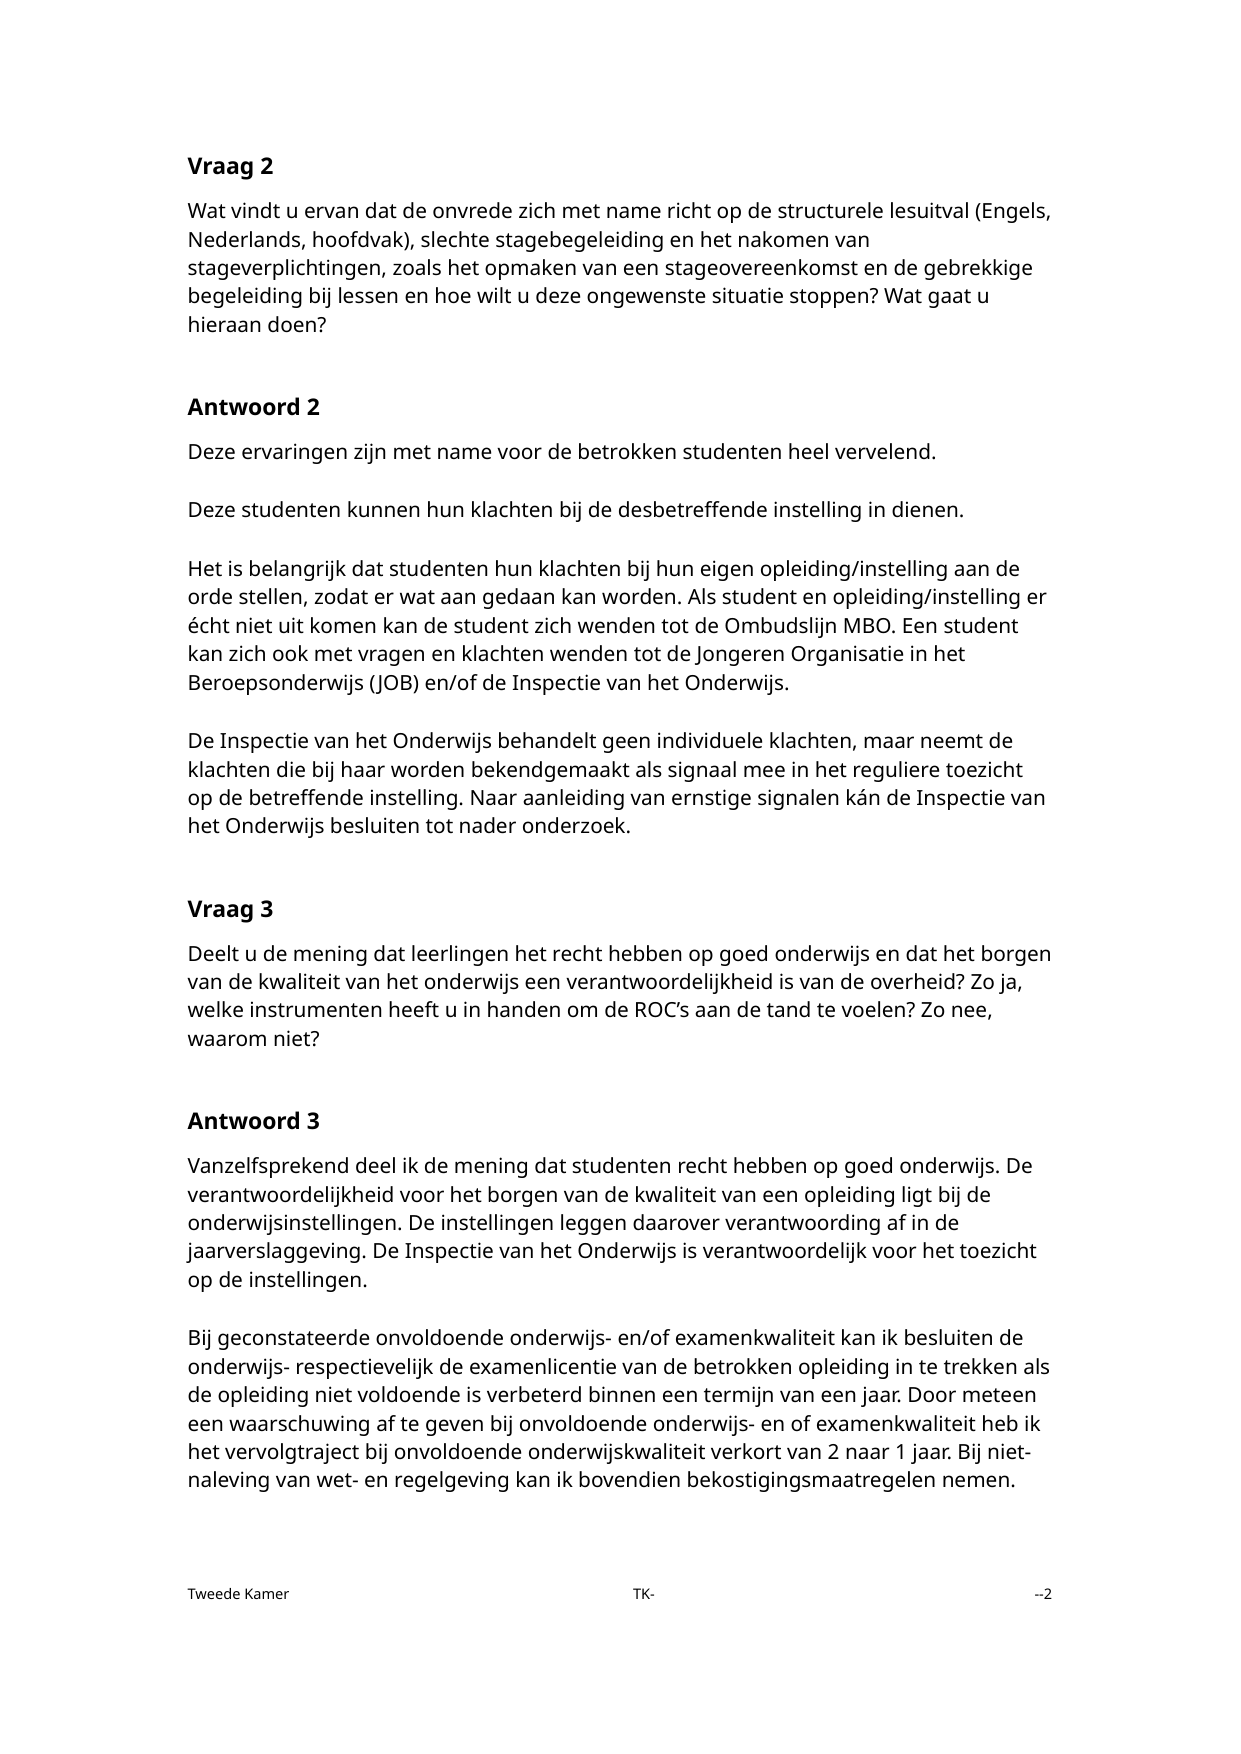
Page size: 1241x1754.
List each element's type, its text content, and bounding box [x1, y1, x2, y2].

subtitle Antwoord 3 [187, 1105, 1053, 1136]
subtitle Antwoord 2 [187, 391, 1053, 422]
text Bij geconstateerde onvoldoende onderwijs- en/of examenkwaliteit kan ik besluiten de onderwijs- respectievelijk de examenlicentie van de betrokken opleiding in te trekken als de opleiding niet voldoende is verbeterd binnen een termijn van een jaar. Door meteen een waarschuwing af te geven bij onvoldoende onderwijs- en of examenkwaliteit heb ik het vervolgtraject bij onvoldoende onderwijskwaliteit verkort van 2 naar 1 jaar. Bij niet-naleving van wet- en regelgeving kan ik bovendien bekostigingsmaatregelen nemen. [187, 1323, 1053, 1494]
text De Inspectie van het Onderwijs behandelt geen individuele klachten, maar neemt de klachten die bij haar worden bekendgemaakt als signaal mee in het reguliere toezicht op de betreffende instelling. Naar aanleiding van ernstige signalen kán de Inspectie van het Onderwijs besluiten tot nader onderzoek. [187, 726, 1053, 840]
text Deze studenten kunnen hun klachten bij de desbetreffende instelling in dienen. [187, 496, 1053, 524]
text Deelt u de mening dat leerlingen het recht hebben op goed onderwijs en dat het borgen van de kwaliteit van het onderwijs een verantwoordelijkheid is van de overheid? Zo ja, welke instrumenten heeft u in handen om de ROC’s aan de tand te voelen? Zo nee, waarom niet? [187, 939, 1053, 1052]
text Vanzelfsprekend deel ik de mening dat studenten recht hebben op goed onderwijs. De verantwoordelijkheid voor het borgen van de kwaliteit van een opleiding ligt bij de onderwijsinstellingen. De instellingen leggen daarover verantwoording af in de jaarverslaggeving. De Inspectie van het Onderwijs is verantwoordelijk voor het toezicht op de instellingen. [187, 1151, 1053, 1293]
subtitle Vraag 2 [187, 150, 1053, 181]
text Wat vindt u ervan dat de onvrede zich met name richt op de structurele lesuitval (Engels, Nederlands, hoofdvak), slechte stagebegeleiding en het nakomen van stageverplichtingen, zoals het opmaken van een stageovereenkomst en de gebrekkige begeleiding bij lessen en hoe wilt u deze ongewenste situatie stoppen? Wat gaat u hieraan doen? [187, 196, 1053, 338]
text Het is belangrijk dat studenten hun klachten bij hun eigen opleiding/instelling aan de orde stellen, zodat er wat aan gedaan kan worden. Als student en opleiding/instelling er écht niet uit komen kan de student zich wenden tot de Ombudslijn MBO. Een student kan zich ook met vragen en klachten wenden tot de Jongeren Organisatie in het Beroepsonderwijs (JOB) en/of de Inspectie van het Onderwijs. [187, 554, 1053, 696]
text Deze ervaringen zijn met name voor de betrokken studenten heel vervelend. [187, 437, 1053, 466]
subtitle Vraag 3 [187, 892, 1053, 924]
